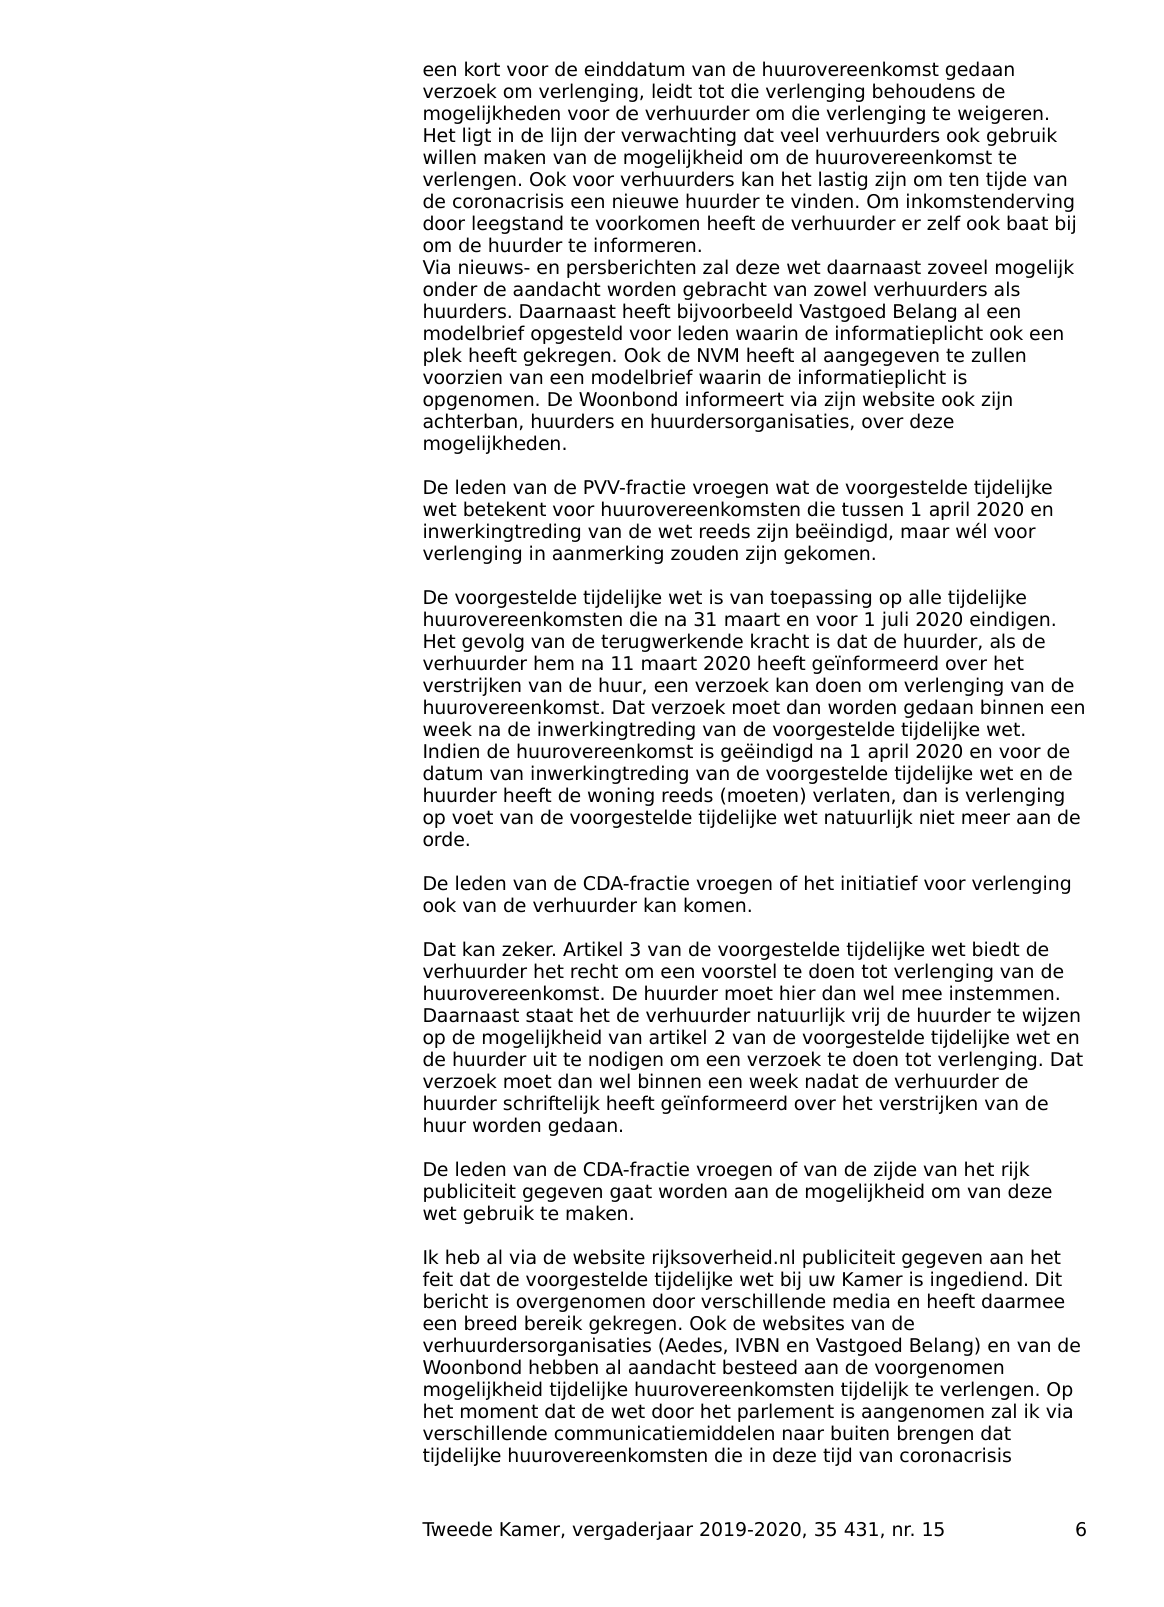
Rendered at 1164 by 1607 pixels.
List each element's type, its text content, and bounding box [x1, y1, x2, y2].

text De leden van de PVV-fractie vroegen wat de voorgestelde tijdelijke wet betekent voor huurovereenkomsten die tussen 1 april 2020 en inwerkingtreding van de wet reeds zijn beëindigd, maar wél voor verlenging in aanmerking zouden zijn gekomen. [422, 477, 1087, 565]
text Ik heb al via de website rijksoverheid.nl publiciteit gegeven aan het feit dat de voorgestelde tijdelijke wet bij uw Kamer is ingediend. Dit bericht is overgenomen door verschillende media en heeft daarmee een breed bereik gekregen. Ook de websites van de verhuurdersorganisaties (Aedes, IVBN en Vastgoed Belang) en van de Woonbond hebben al aandacht besteed aan de voorgenomen mogelijkheid tijdelijke huurovereenkomsten tijdelijk te verlengen. Op het moment dat de wet door het parlement is aangenomen zal ik via verschillende communicatiemiddelen naar buiten brengen dat tijdelijke huurovereenkomsten die in deze tijd van coronacrisis [422, 1247, 1087, 1467]
text De voorgestelde tijdelijke wet is van toepassing op alle tijdelijke huurovereenkomsten die na 31 maart en voor 1 juli 2020 eindigen. Het gevolg van de terugwerkende kracht is dat de huurder, als de verhuurder hem na 11 maart 2020 heeft geïnformeerd over het verstrijken van de huur, een verzoek kan doen om verlenging van de huurovereenkomst. Dat verzoek moet dan worden gedaan binnen een week na de inwerkingtreding van de voorgestelde tijdelijke wet. [422, 587, 1087, 741]
text een kort voor de einddatum van de huurovereenkomst gedaan verzoek om verlenging, leidt tot die verlenging behoudens de mogelijkheden voor de verhuurder om die verlenging te weigeren. [422, 59, 1087, 125]
text De leden van de CDA-fractie vroegen of het initiatief voor verlenging ook van de verhuurder kan komen. [422, 873, 1087, 917]
text Via nieuws- en persberichten zal deze wet daarnaast zoveel mogelijk onder de aandacht worden gebracht van zowel verhuurders als huurders. Daarnaast heeft bijvoorbeeld Vastgoed Belang al een modelbrief opgesteld voor leden waarin de informatieplicht ook een plek heeft gekregen. Ook de NVM heeft al aangegeven te zullen voorzien van een modelbrief waarin de informatieplicht is opgenomen. De Woonbond informeert via zijn website ook zijn achterban, huurders en huurdersorganisaties, over deze mogelijkheden. [422, 257, 1087, 455]
text Dat kan zeker. Artikel 3 van de voorgestelde tijdelijke wet biedt de verhuurder het recht om een voorstel te doen tot verlenging van de huurovereenkomst. De huurder moet hier dan wel mee instemmen. Daarnaast staat het de verhuurder natuurlijk vrij de huurder te wijzen op de mogelijkheid van artikel 2 van de voorgestelde tijdelijke wet en de huurder uit te nodigen om een verzoek te doen tot verlenging. Dat verzoek moet dan wel binnen een week nadat de verhuurder de huurder schriftelijk heeft geïnformeerd over het verstrijken van de huur worden gedaan. [422, 939, 1087, 1137]
text Het ligt in de lijn der verwachting dat veel verhuurders ook gebruik willen maken van de mogelijkheid om de huurovereenkomst te verlengen. Ook voor verhuurders kan het lastig zijn om ten tijde van de coronacrisis een nieuwe huurder te vinden. Om inkomstenderving door leegstand te voorkomen heeft de verhuurder er zelf ook baat bij om de huurder te informeren. [422, 125, 1087, 257]
text Indien de huurovereenkomst is geëindigd na 1 april 2020 en voor de datum van inwerkingtreding van de voorgestelde tijdelijke wet en de huurder heeft de woning reeds (moeten) verlaten, dan is verlenging op voet van de voorgestelde tijdelijke wet natuurlijk niet meer aan de orde. [422, 741, 1087, 851]
text De leden van de CDA-fractie vroegen of van de zijde van het rijk publiciteit gegeven gaat worden aan de mogelijkheid om van deze wet gebruik te maken. [422, 1159, 1087, 1225]
